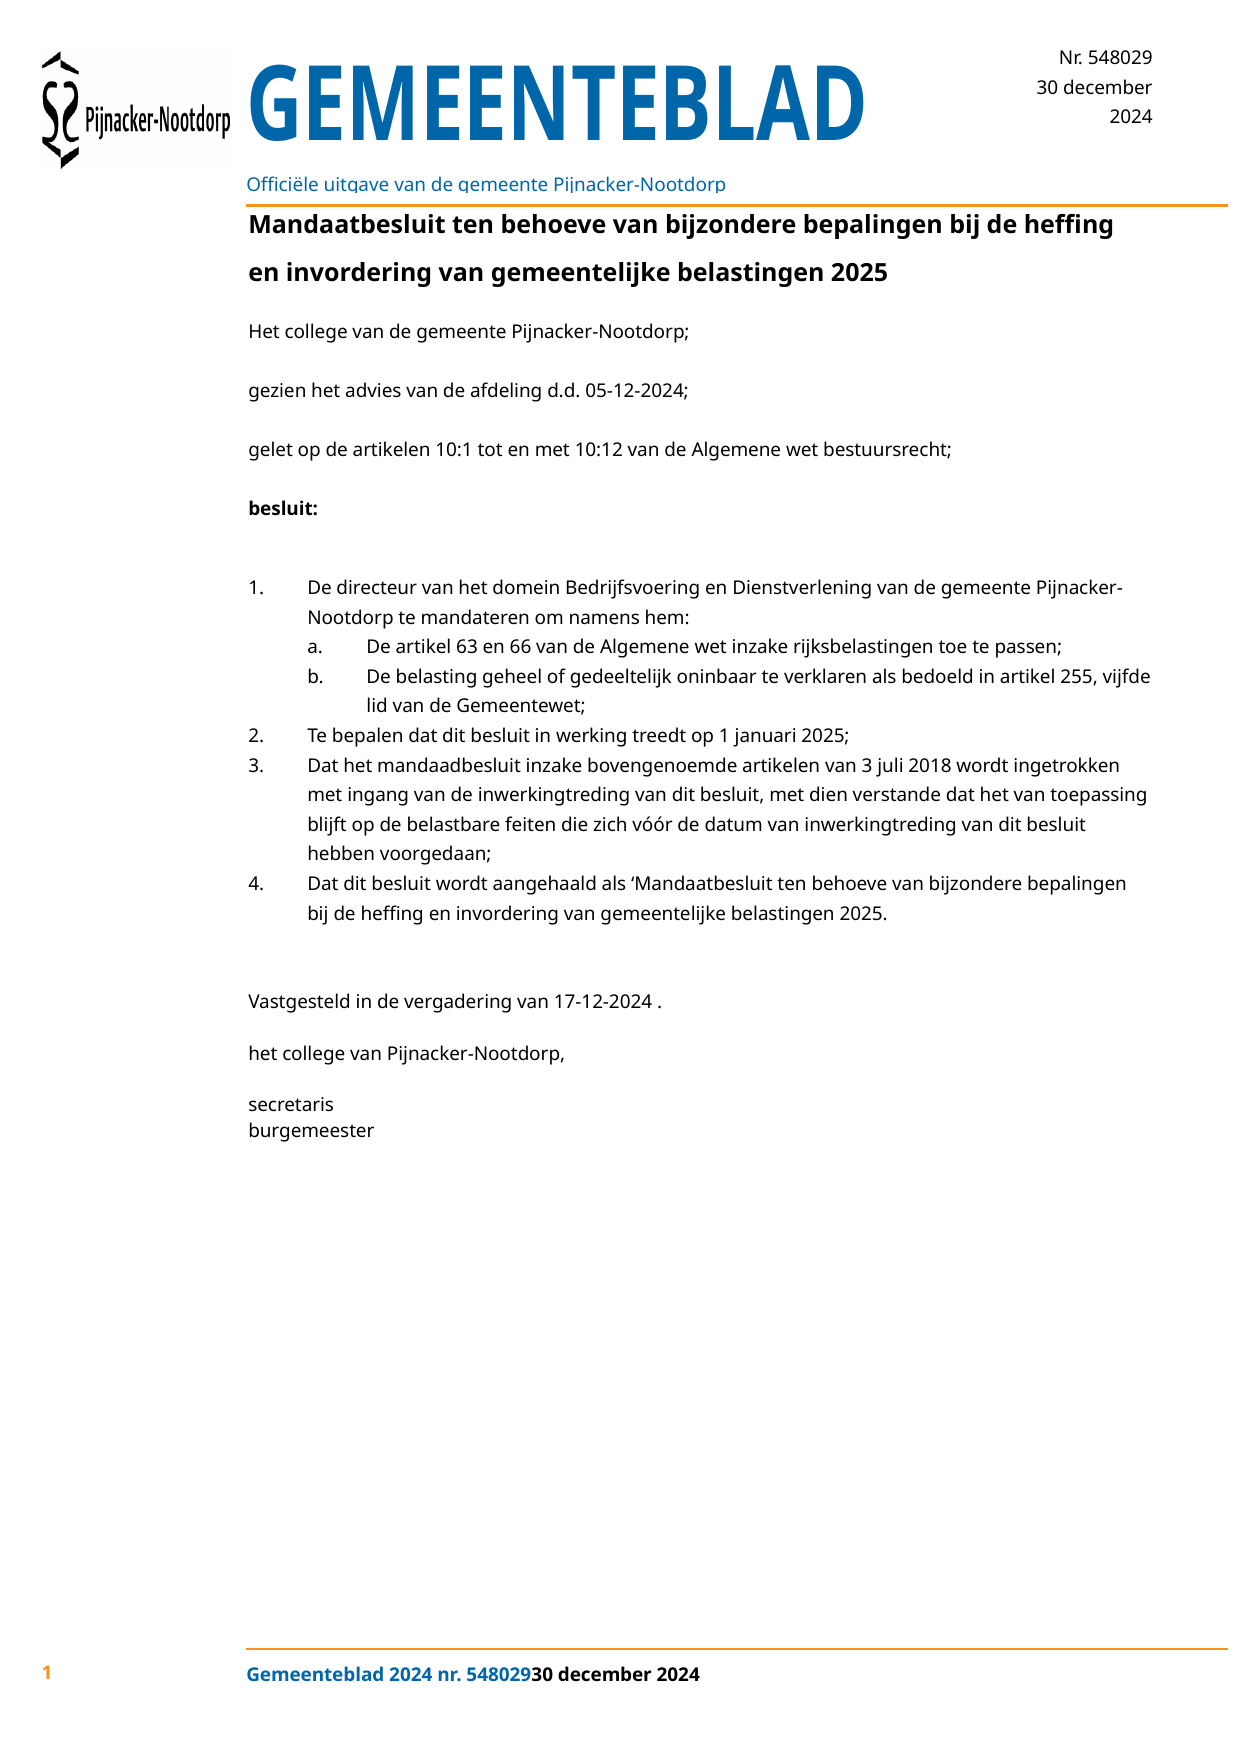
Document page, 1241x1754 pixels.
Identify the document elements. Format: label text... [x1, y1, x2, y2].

text gezien het advies van de afdeling d.d. 05-12-2024; [248, 377, 1152, 403]
text Mandaatbesluit ten behoeve van bijzondere bepalingen bij de heffing en invordering van gemeentelijke belastingen 2025 [248, 207, 1152, 288]
list De artikel 63 en 66 van de Algemene wet inzake rijksbelastingen toe te passen; [307, 633, 1152, 659]
list De belasting geheel of gedeeltelijk oninbaar te verklaren als bedoeld in artikel 255, vijfde lid van de Gemeentewet; [307, 663, 1152, 718]
text secretaris [248, 1091, 1152, 1117]
list Dat dit besluit wordt aangehaald als ‘Mandaatbesluit ten behoeve van bijzondere bepalingen bij de heffing en invordering van gemeentelijke belastingen 2025. [248, 870, 1152, 925]
text gelet op de artikelen 10:1 tot en met 10:12 van de Algemene wet bestuursrecht; [248, 436, 1152, 462]
text het college van Pijnacker-Nootdorp, [248, 1040, 1152, 1066]
picture [41, 47, 231, 172]
text Het college van de gemeente Pijnacker-Nootdorp; [248, 318, 1152, 344]
text Vastgesteld in de vergadering van 17-12-2024 . [248, 988, 1152, 1014]
text besluit: [248, 495, 1152, 521]
list De directeur van het domein Bedrijfsvoering en Dienstverlening van de gemeente Pijnacker-Nootdorp te mandateren om namens hem: [248, 574, 1152, 629]
list Te bepalen dat dit besluit in werking treedt op 1 januari 2025; [248, 722, 1152, 748]
text burgemeester [248, 1117, 1152, 1143]
list Dat het mandaadbesluit inzake bovengenoemde artikelen van 3 juli 2018 wordt ingetrokken met ingang van de inwerkingtreding van dit besluit, met dien verstande dat het van toepassing blijft op de belastbare feiten die zich vóór de datum van inwerkingtreding van dit besluit hebben voorgedaan; [248, 752, 1152, 866]
